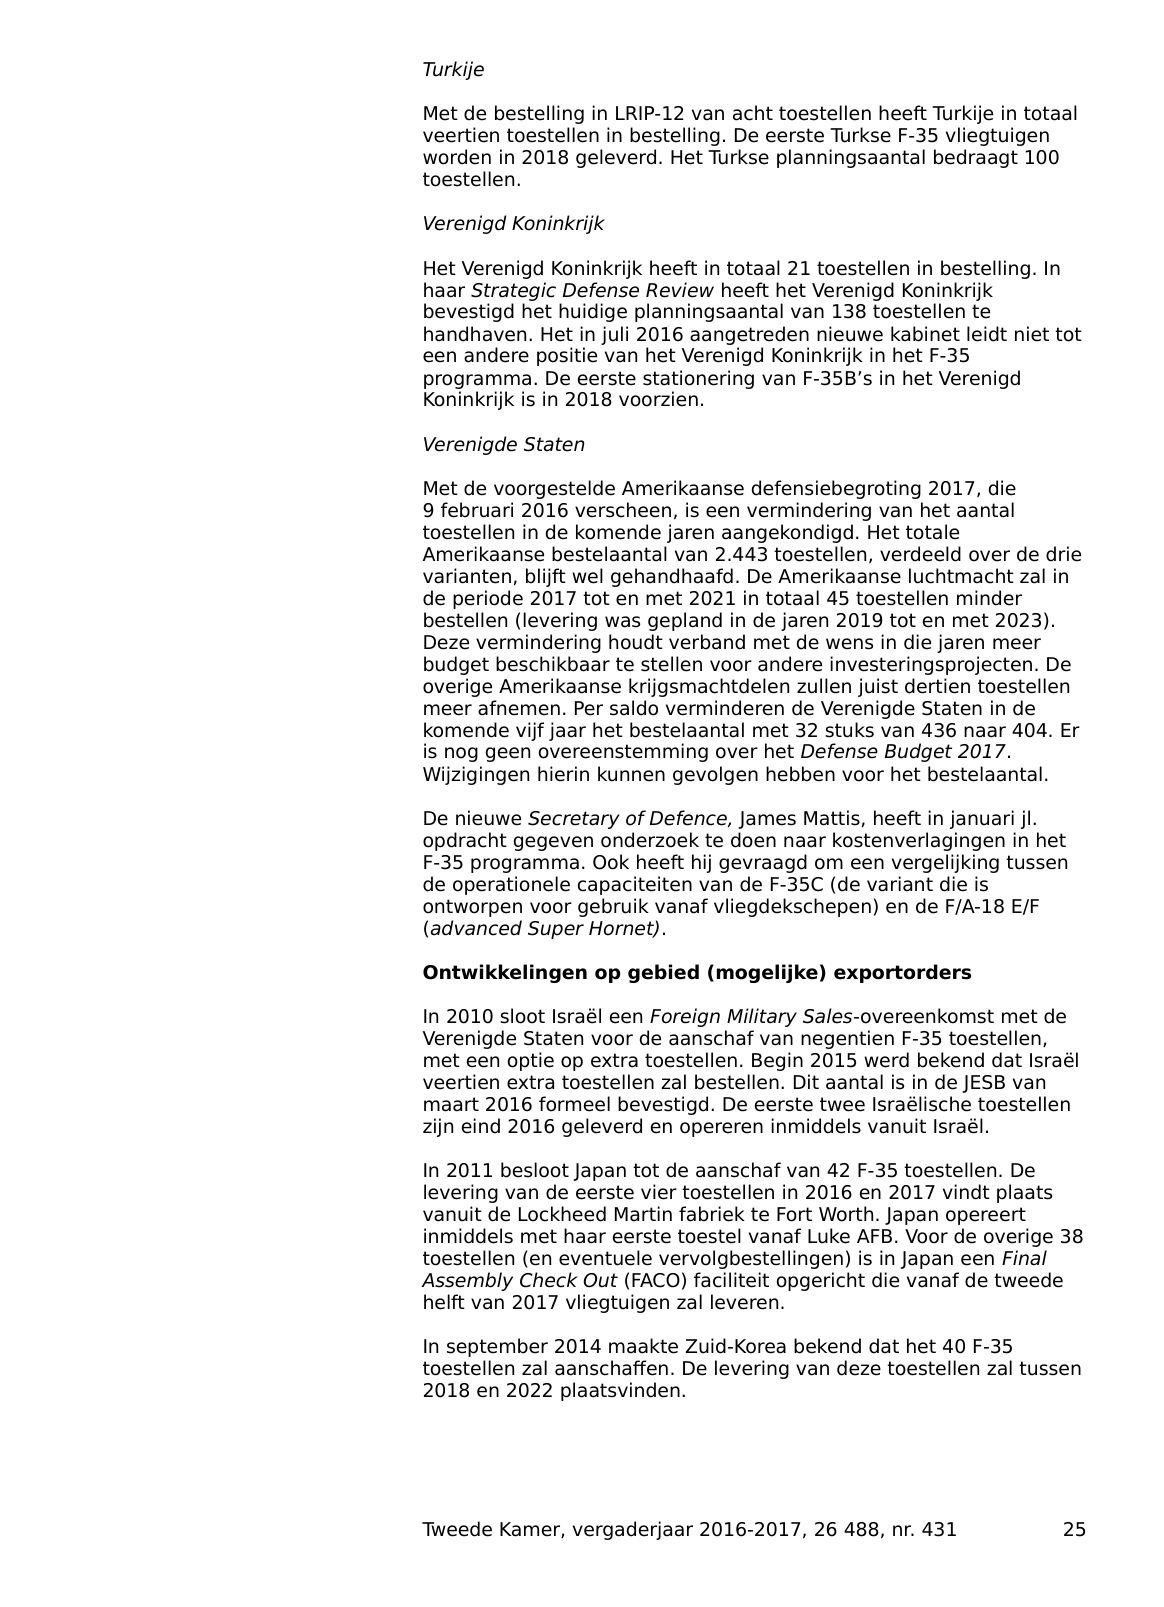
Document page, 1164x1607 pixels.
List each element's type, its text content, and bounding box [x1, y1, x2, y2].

text In 2011 besloot Japan tot de aanschaf van 42 F-35 toestellen. De levering van de eerste vier toestellen in 2016 en 2017 vindt plaats vanuit de Lockheed Martin fabriek te Fort Worth. Japan opereert inmiddels met haar eerste toestel vanaf Luke AFB. Voor de overige 38 toestellen (en eventuele vervolgbestellingen) is in Japan een Final Assembly Check Out (FACO) faciliteit opgericht die vanaf de tweede helft van 2017 vliegtuigen zal leveren. [422, 1160, 1087, 1314]
subtitle Verenigde Staten [422, 433, 1087, 456]
text In 2010 sloot Israël een Foreign Military Sales-overeenkomst met de Verenigde Staten voor de aanschaf van negentien F-35 toestellen, met een optie op extra toestellen. Begin 2015 werd bekend dat Israël veertien extra toestellen zal bestellen. Dit aantal is in de JESB van maart 2016 formeel bevestigd. De eerste twee Israëlische toestellen zijn eind 2016 geleverd en opereren inmiddels vanuit Israël. [422, 1006, 1087, 1138]
text Met de bestelling in LRIP-12 van acht toestellen heeft Turkije in totaal veertien toestellen in bestelling. De eerste Turkse F-35 vliegtuigen worden in 2018 geleverd. Het Turkse planningsaantal bedraagt 100 toestellen. [422, 103, 1087, 191]
subtitle Ontwikkelingen op gebied (mogelijke) exportorders [422, 962, 1087, 984]
text In september 2014 maakte Zuid-Korea bekend dat het 40 F-35 toestellen zal aanschaffen. De levering van deze toestellen zal tussen 2018 en 2022 plaatsvinden. [422, 1336, 1087, 1402]
subtitle Verenigd Koninkrijk [422, 213, 1087, 235]
text De nieuwe Secretary of Defence, James Mattis, heeft in januari jl. opdracht gegeven onderzoek te doen naar kostenverlagingen in het F-35 programma. Ook heeft hij gevraagd om een vergelijking tussen de operationele capaciteiten van de F-35C (de variant die is ontworpen voor gebruik vanaf vliegdekschepen) en de F/A-18 E/F (advanced Super Hornet). [422, 808, 1087, 939]
subtitle Turkije [422, 59, 1087, 81]
text Het Verenigd Koninkrijk heeft in totaal 21 toestellen in bestelling. In haar Strategic Defense Review heeft het Verenigd Koninkrijk bevestigd het huidige planningsaantal van 138 toestellen te handhaven. Het in juli 2016 aangetreden nieuwe kabinet leidt niet tot een andere positie van het Verenigd Koninkrijk in het F-35 programma. De eerste stationering van F-35B’s in het Verenigd Koninkrijk is in 2018 voorzien. [422, 257, 1087, 411]
text Met de voorgestelde Amerikaanse defensiebegroting 2017, die 9 februari 2016 verscheen, is een vermindering van het aantal toestellen in de komende jaren aangekondigd. Het totale Amerikaanse bestelaantal van 2.443 toestellen, verdeeld over de drie varianten, blijft wel gehandhaafd. De Amerikaanse luchtmacht zal in de periode 2017 tot en met 2021 in totaal 45 toestellen minder bestellen (levering was gepland in de jaren 2019 tot en met 2023). Deze vermindering houdt verband met de wens in die jaren meer budget beschikbaar te stellen voor andere investeringsprojecten. De overige Amerikaanse krijgsmachtdelen zullen juist dertien toestellen meer afnemen. Per saldo verminderen de Verenigde Staten in de komende vijf jaar het bestelaantal met 32 stuks van 436 naar 404. Er is nog geen overeenstemming over het Defense Budget 2017. Wijzigingen hierin kunnen gevolgen hebben voor het bestelaantal. [422, 478, 1087, 785]
